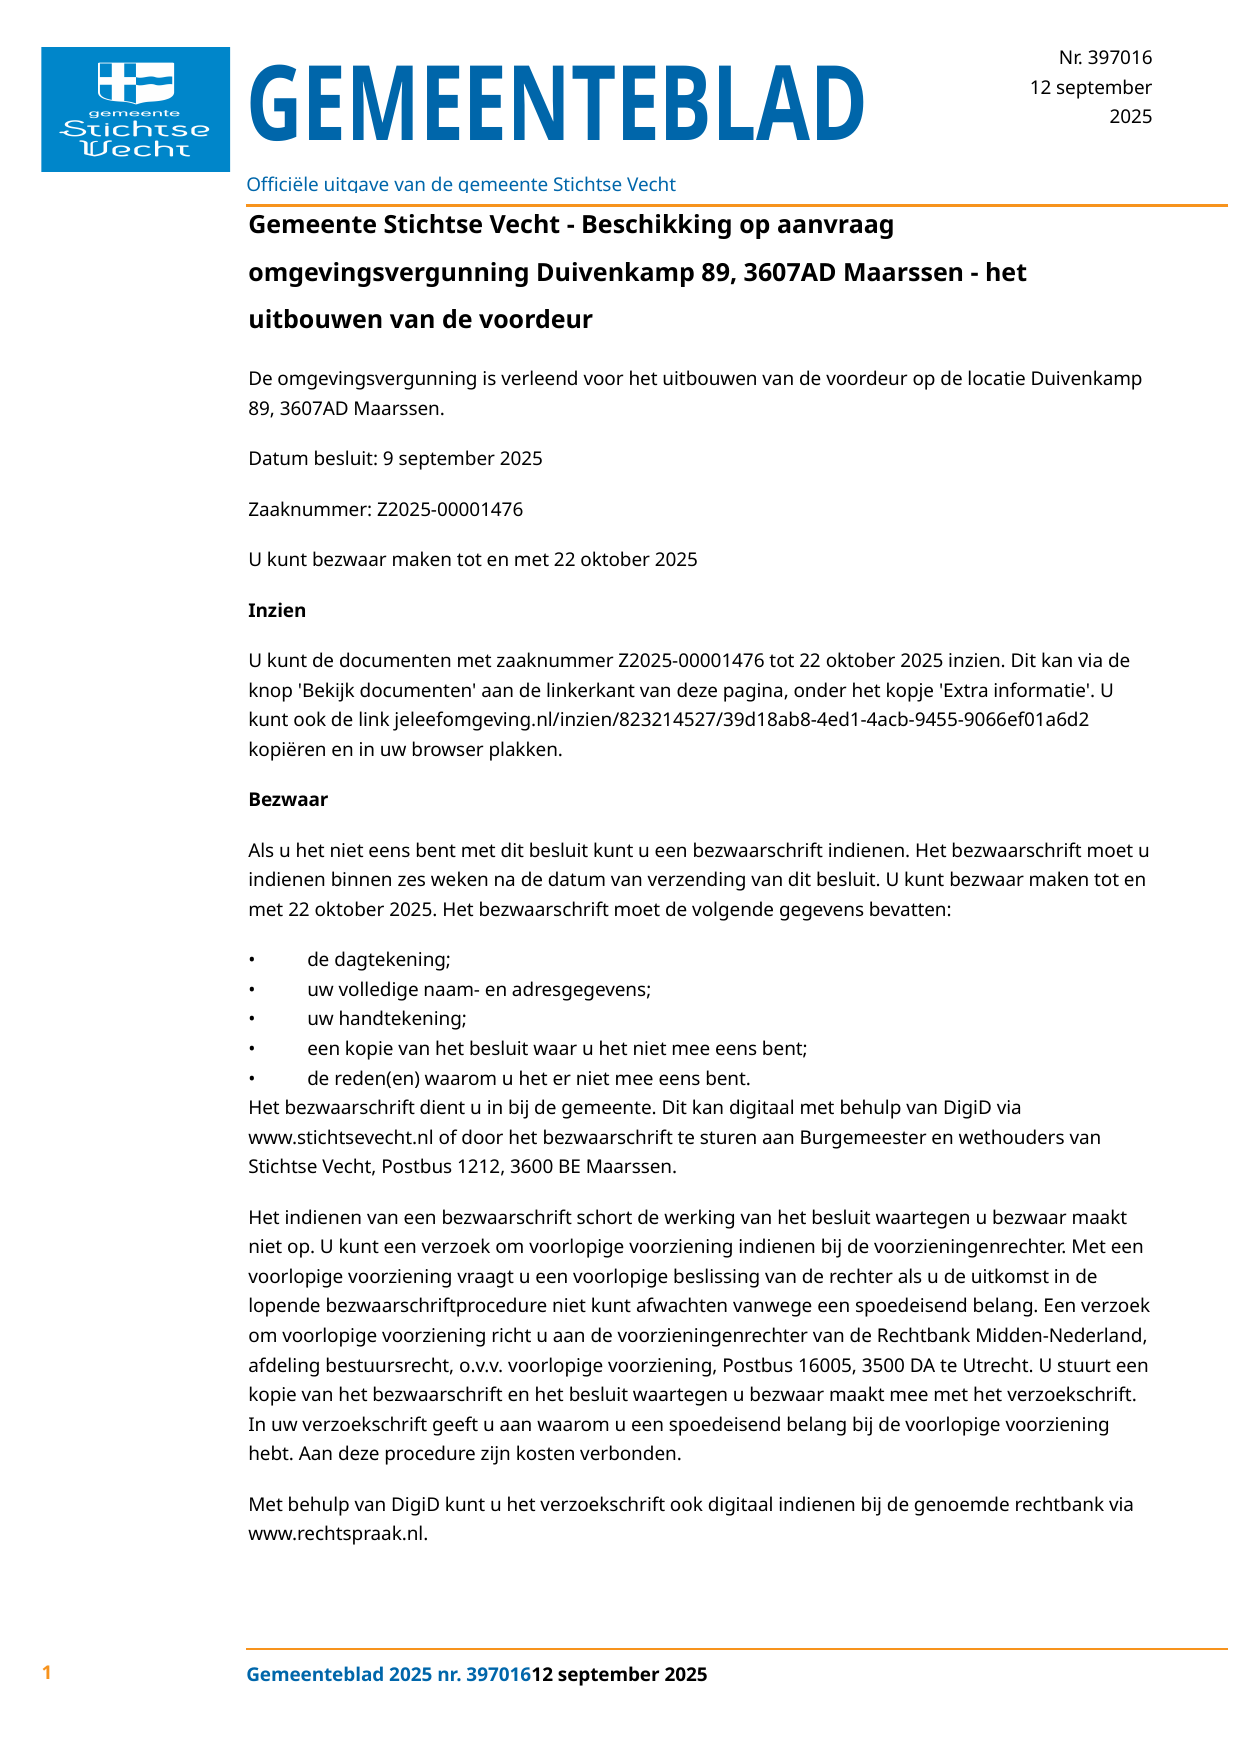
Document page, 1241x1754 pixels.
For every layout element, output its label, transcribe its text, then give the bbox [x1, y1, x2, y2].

text U kunt bezwaar maken tot en met 22 oktober 2025 [248, 546, 1152, 572]
picture [99, 63, 135, 101]
text Zaaknummer: Z2025-00001476 [248, 496, 1152, 522]
text Het indienen van een bezwaarschrift schort de werking van het besluit waartegen u bezwaar maakt niet op. U kunt een verzoek om voorlopige voorziening indienen bij de voorzieningenrechter. Met een voorlopige voorziening vraagt u een voorlopige beslissing van de rechter als u de uitkomst in de lopende bezwaarschriftprocedure niet kunt afwachten vanwege een spoedeisend belang. Een verzoek om voorlopige voorziening richt u aan de voorzieningenrechter van de Rechtbank Midden-Nederland, afdeling bestuursrecht, o.v.v. voorlopige voorziening, Postbus 16005, 3500 DA te Utrecht. U stuurt een kopie van het bezwaarschrift en het besluit waartegen u bezwaar maakt mee met het verzoekschrift. In uw verzoekschrift geeft u aan waarom u een spoedeisend belang bij de voorlopige voorziening hebt. Aan deze procedure zijn kosten verbonden. [248, 1204, 1152, 1466]
text De omgevingsvergunning is verleend voor het uitbouwen van de voordeur op de locatie Duivenkamp 89, 3607AD Maarssen. [248, 366, 1152, 421]
text Met behulp van DigiD kunt u het verzoekschrift ook digitaal indienen bij de genoemde rechtbank via www.rechtspraak.nl. [248, 1491, 1152, 1546]
list de dagtekening; [248, 946, 1152, 972]
list een kopie van het besluit waar u het niet mee eens bent; [248, 1035, 1152, 1061]
text Inzien [248, 597, 1152, 622]
text U kunt de documenten met zaaknummer Z2025-00001476 tot 22 oktober 2025 inzien. Dit kan via de knop 'Bekijk documenten' aan de linkerkant van deze pagina, onder het kopje 'Extra informatie'. U kunt ook de link jeleefomgeving.nl/inzien/823214527/39d18ab8-4ed1-4acb-9455-9066ef01a6d2 kopiëren en in uw browser plakken. [248, 647, 1152, 762]
list uw handtekening; [248, 1006, 1152, 1031]
picture [137, 63, 174, 103]
list de reden(en) waarom u het er niet mee eens bent. [248, 1065, 1152, 1090]
text Als u het niet eens bent met dit besluit kunt u een bezwaarschrift indienen. Het bezwaarschrift moet u indienen binnen zes weken na de datum van verzending van dit besluit. U kunt bezwaar maken tot en met 22 oktober 2025. Het bezwaarschrift moet de volgende gegevens bevatten: [248, 837, 1152, 922]
text Datum besluit: 9 september 2025 [248, 446, 1152, 471]
text Het bezwaarschrift dient u in bij de gemeente. Dit kan digitaal met behulp van DigiD via www.stichtsevecht.nl of door het bezwaarschrift te sturen aan Burgemeester en wethouders van Stichtse Vecht, Postbus 1212, 3600 BE Maarssen. [248, 1094, 1152, 1179]
list uw volledige naam- en adresgegevens; [248, 976, 1152, 1002]
text Bezwaar [248, 786, 1152, 812]
text Gemeente Stichtse Vecht - Beschikking op aanvraag omgevingsvergunning Duivenkamp 89, 3607AD Maarssen - het uitbouwen van de voordeur [248, 207, 1152, 336]
